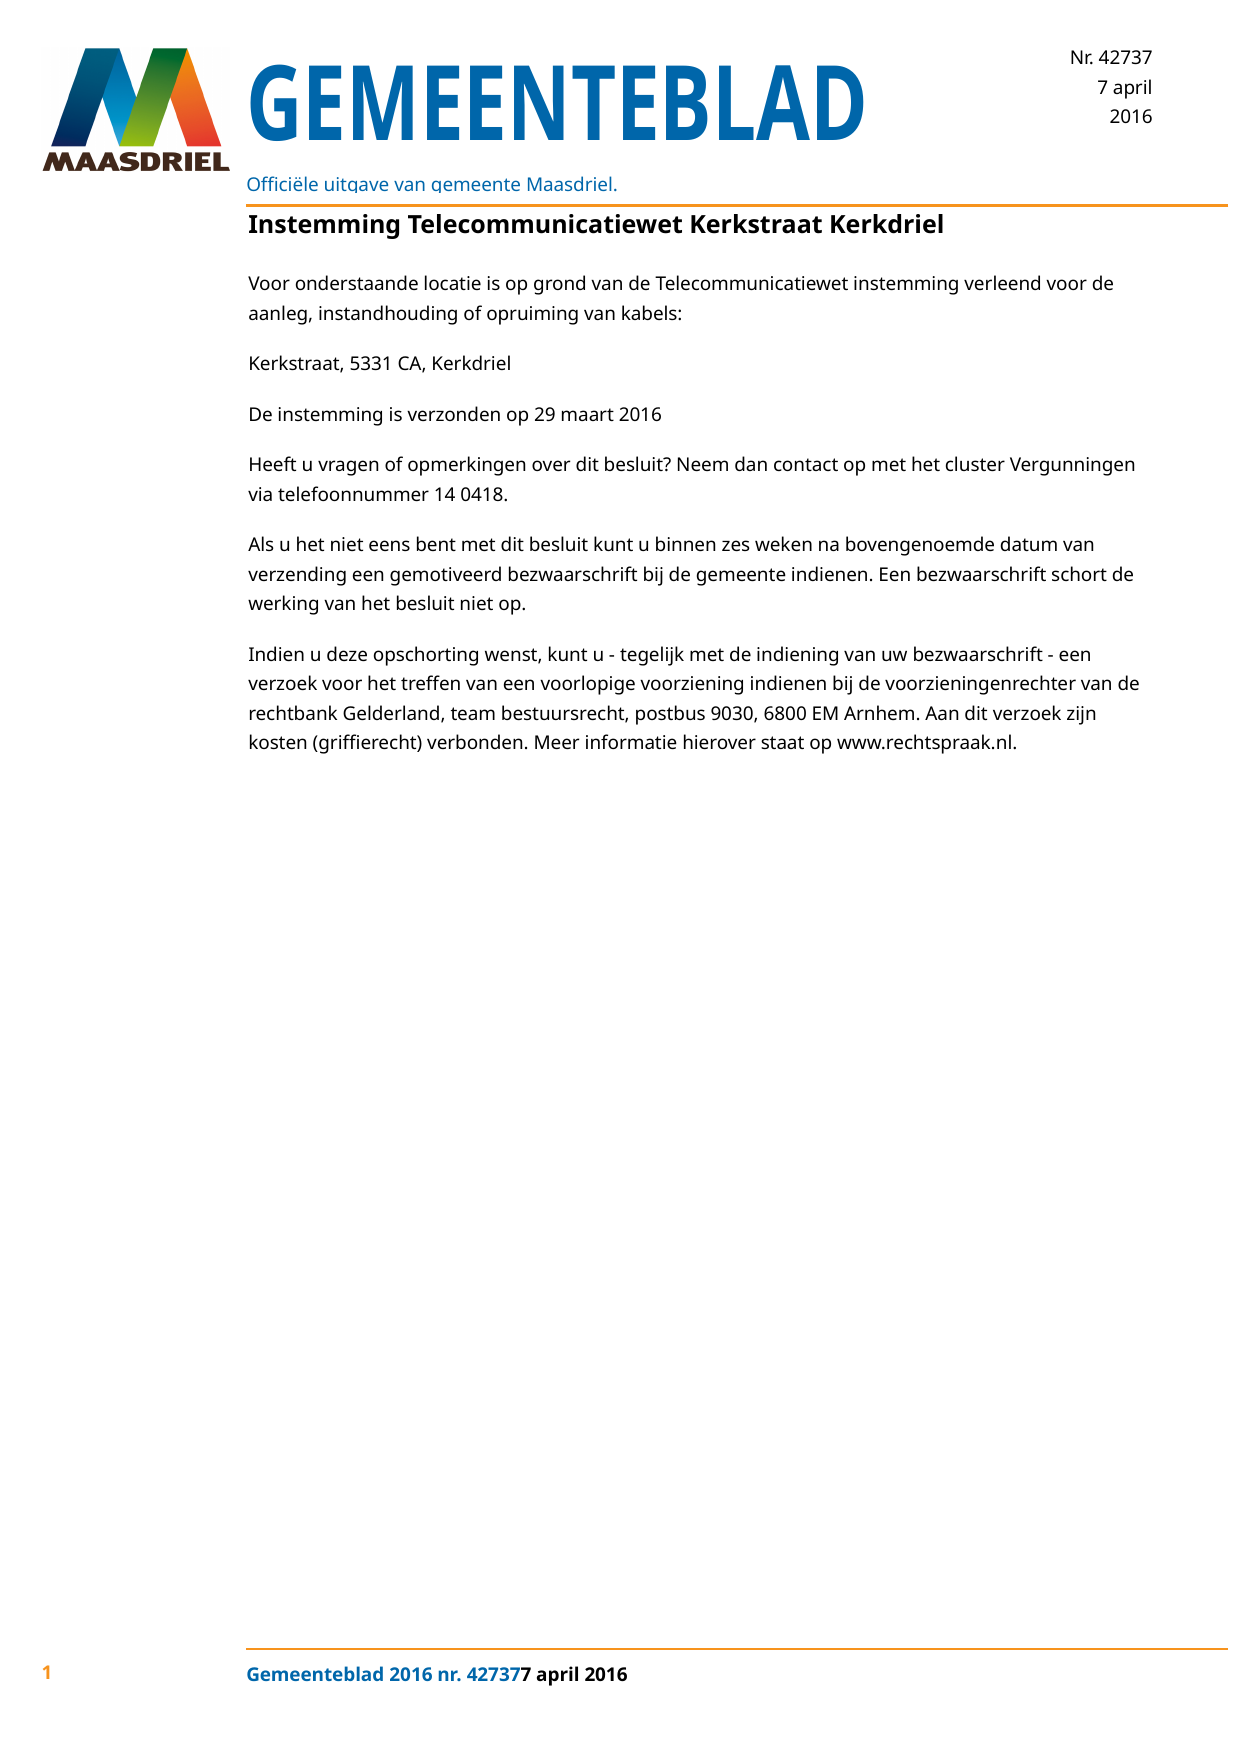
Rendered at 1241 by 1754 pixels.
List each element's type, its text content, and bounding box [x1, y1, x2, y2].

text De instemming is verzonden op 29 maart 2016 [248, 401, 1152, 426]
text Heeft u vragen of opmerkingen over dit besluit? Neem dan contact op met het cluster Vergunningen via telefoonnummer 14 0418. [248, 451, 1152, 506]
text Instemming Telecommunicatiewet Kerkstraat Kerkdriel [248, 207, 1152, 241]
text Voor onderstaande locatie is op grond van de Telecommunicatiewet instemming verleend voor de aanleg, instandhouding of opruiming van kabels: [248, 270, 1152, 326]
text Kerkstraat, 5331 CA, Kerkdriel [248, 350, 1152, 376]
picture [41, 47, 231, 172]
text Als u het niet eens bent met dit besluit kunt u binnen zes weken na bovengenoemde datum van verzending een gemotiveerd bezwaarschrift bij de gemeente indienen. Een bezwaarschrift schort de werking van het besluit niet op. [248, 531, 1152, 616]
text Indien u deze opschorting wenst, kunt u - tegelijk met de indiening van uw bezwaarschrift - een verzoek voor het treffen van een voorlopige voorziening indienen bij de voorzieningenrechter van de rechtbank Gelderland, team bestuursrecht, postbus 9030, 6800 EM Arnhem. Aan dit verzoek zijn kosten (griffierecht) verbonden. Meer informatie hierover staat op www.rechtspraak.nl. [248, 641, 1152, 755]
